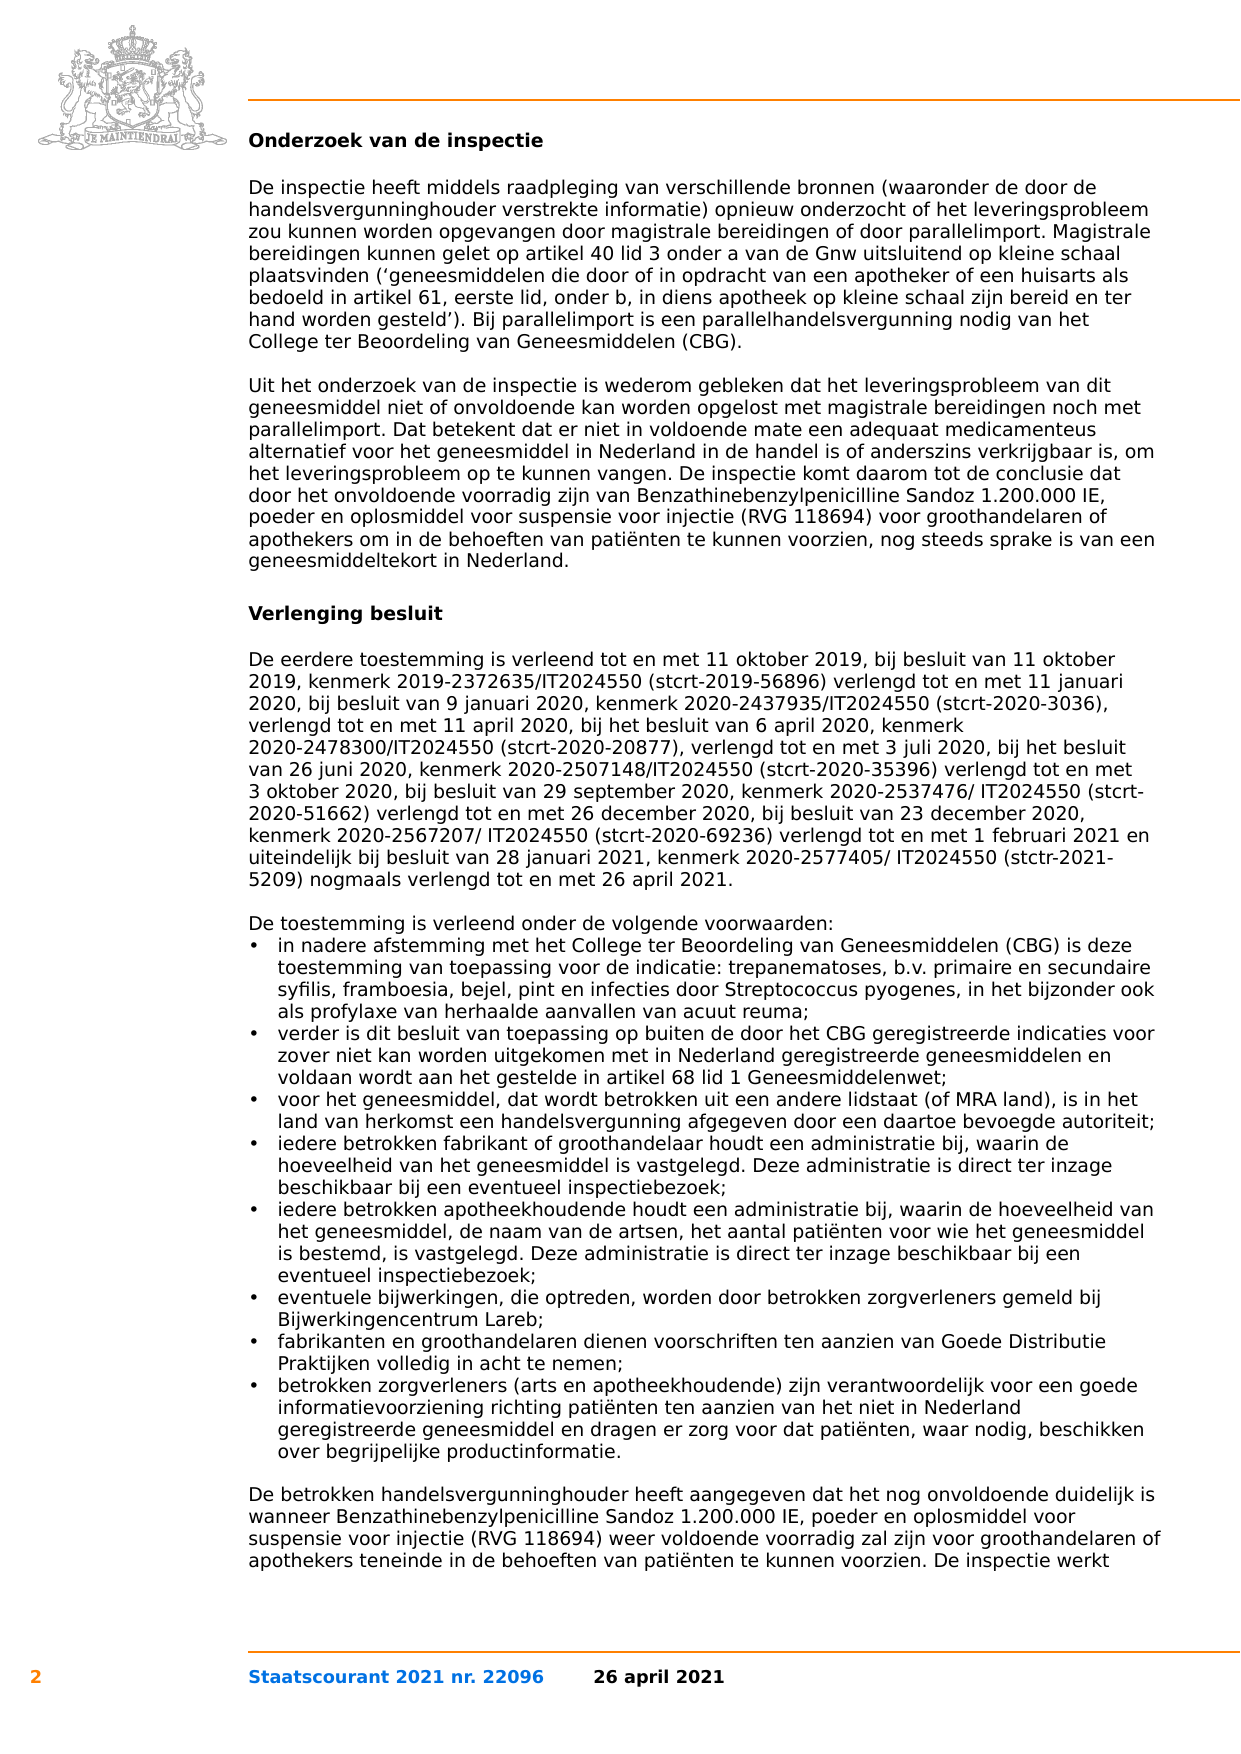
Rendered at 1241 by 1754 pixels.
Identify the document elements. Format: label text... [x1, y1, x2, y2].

text • iedere betrokken fabrikant of groothandelaar houdt een administratie bij, waarin de hoeveelheid van het geneesmiddel is vastgelegd. Deze administratie is direct ter inzage beschikbaar bij een eventueel inspectiebezoek; [248, 1133, 1163, 1199]
text De inspectie heeft middels raadpleging van verschillende bronnen (waaronder de door de handelsvergunninghouder verstrekte informatie) opnieuw onderzocht of het leveringsprobleem zou kunnen worden opgevangen door magistrale bereidingen of door parallelimport. Magistrale bereidingen kunnen gelet op artikel 40 lid 3 onder a van de Gnw uitsluitend op kleine schaal plaatsvinden (‘geneesmiddelen die door of in opdracht van een apotheker of een huisarts als bedoeld in artikel 61, eerste lid, onder b, in diens apotheek op kleine schaal zijn bereid en ter hand worden gesteld’). Bij parallelimport is een parallelhandelsvergunning nodig van het College ter Beoordeling van Geneesmiddelen (CBG). [248, 177, 1163, 353]
picture [38, 25, 227, 150]
text • voor het geneesmiddel, dat wordt betrokken uit een andere lidstaat (of MRA land), is in het land van herkomst een handelsvergunning afgegeven door een daartoe bevoegde autoriteit; [248, 1089, 1163, 1133]
text De toestemming is verleend onder de volgende voorwaarden: [248, 913, 1163, 935]
text • verder is dit besluit van toepassing op buiten de door het CBG geregistreerde indicaties voor zover niet kan worden uitgekomen met in Nederland geregistreerde geneesmiddelen en voldaan wordt aan het gestelde in artikel 68 lid 1 Geneesmiddelenwet; [248, 1023, 1163, 1089]
subtitle Onderzoek van de inspectie [248, 130, 1163, 152]
text De eerdere toestemming is verleend tot en met 11 oktober 2019, bij besluit van 11 oktober 2019, kenmerk 2019-2372635/IT2024550 (stcrt-2019-56896) verlengd tot en met 11 januari 2020, bij besluit van 9 januari 2020, kenmerk 2020-2437935/IT2024550 (stcrt-2020-3036), verlengd tot en met 11 april 2020, bij het besluit van 6 april 2020, kenmerk 2020-2478300/IT2024550 (stcrt-2020-20877), verlengd tot en met 3 juli 2020, bij het besluit van 26 juni 2020, kenmerk 2020-2507148/IT2024550 (stcrt-2020-35396) verlengd tot en met 3 oktober 2020, bij besluit van 29 september 2020, kenmerk 2020-2537476/ IT2024550 (stcrt-2020-51662) verlengd tot en met 26 december 2020, bij besluit van 23 december 2020, kenmerk 2020-2567207/ IT2024550 (stcrt-2020-69236) verlengd tot en met 1 februari 2021 en uiteindelijk bij besluit van 28 januari 2021, kenmerk 2020-2577405/ IT2024550 (stctr-2021-5209) nogmaals verlengd tot en met 26 april 2021. [248, 649, 1163, 891]
text De betrokken handelsvergunninghouder heeft aangegeven dat het nog onvoldoende duidelijk is wanneer Benzathinebenzylpenicilline Sandoz 1.200.000 IE, poeder en oplosmiddel voor suspensie voor injectie (RVG 118694) weer voldoende voorradig zal zijn voor groothandelaren of apothekers teneinde in de behoeften van patiënten te kunnen voorzien. De inspectie werkt [248, 1484, 1163, 1572]
text • fabrikanten en groothandelaren dienen voorschriften ten aanzien van Goede Distributie Praktijken volledig in acht te nemen; [248, 1331, 1163, 1374]
text • betrokken zorgverleners (arts en apotheekhoudende) zijn verantwoordelijk voor een goede informatievoorziening richting patiënten ten aanzien van het niet in Nederland geregistreerde geneesmiddel en dragen er zorg voor dat patiënten, waar nodig, beschikken over begrijpelijke productinformatie. [248, 1374, 1163, 1462]
text • eventuele bijwerkingen, die optreden, worden door betrokken zorgverleners gemeld bij Bijwerkingencentrum Lareb; [248, 1287, 1163, 1331]
subtitle Verlenging besluit [248, 602, 1163, 624]
text Uit het onderzoek van de inspectie is wederom gebleken dat het leveringsprobleem van dit geneesmiddel niet of onvoldoende kan worden opgelost met magistrale bereidingen noch met parallelimport. Dat betekent dat er niet in voldoende mate een adequaat medicamenteus alternatief voor het geneesmiddel in Nederland in de handel is of anderszins verkrijgbaar is, om het leveringsprobleem op te kunnen vangen. De inspectie komt daarom tot de conclusie dat door het onvoldoende voorradig zijn van Benzathinebenzylpenicilline Sandoz 1.200.000 IE, poeder en oplosmiddel voor suspensie voor injectie (RVG 118694) voor groothandelaren of apothekers om in de behoeften van patiënten te kunnen voorzien, nog steeds sprake is van een geneesmiddeltekort in Nederland. [248, 374, 1163, 572]
text • in nadere afstemming met het College ter Beoordeling van Geneesmiddelen (CBG) is deze toestemming van toepassing voor de indicatie: trepanematoses, b.v. primaire en secundaire syfilis, framboesia, bejel, pint en infecties door Streptococcus pyogenes, in het bijzonder ook als profylaxe van herhaalde aanvallen van acuut reuma; [248, 935, 1163, 1023]
text • iedere betrokken apotheekhoudende houdt een administratie bij, waarin de hoeveelheid van het geneesmiddel, de naam van de artsen, het aantal patiënten voor wie het geneesmiddel is bestemd, is vastgelegd. Deze administratie is direct ter inzage beschikbaar bij een eventueel inspectiebezoek; [248, 1199, 1163, 1287]
